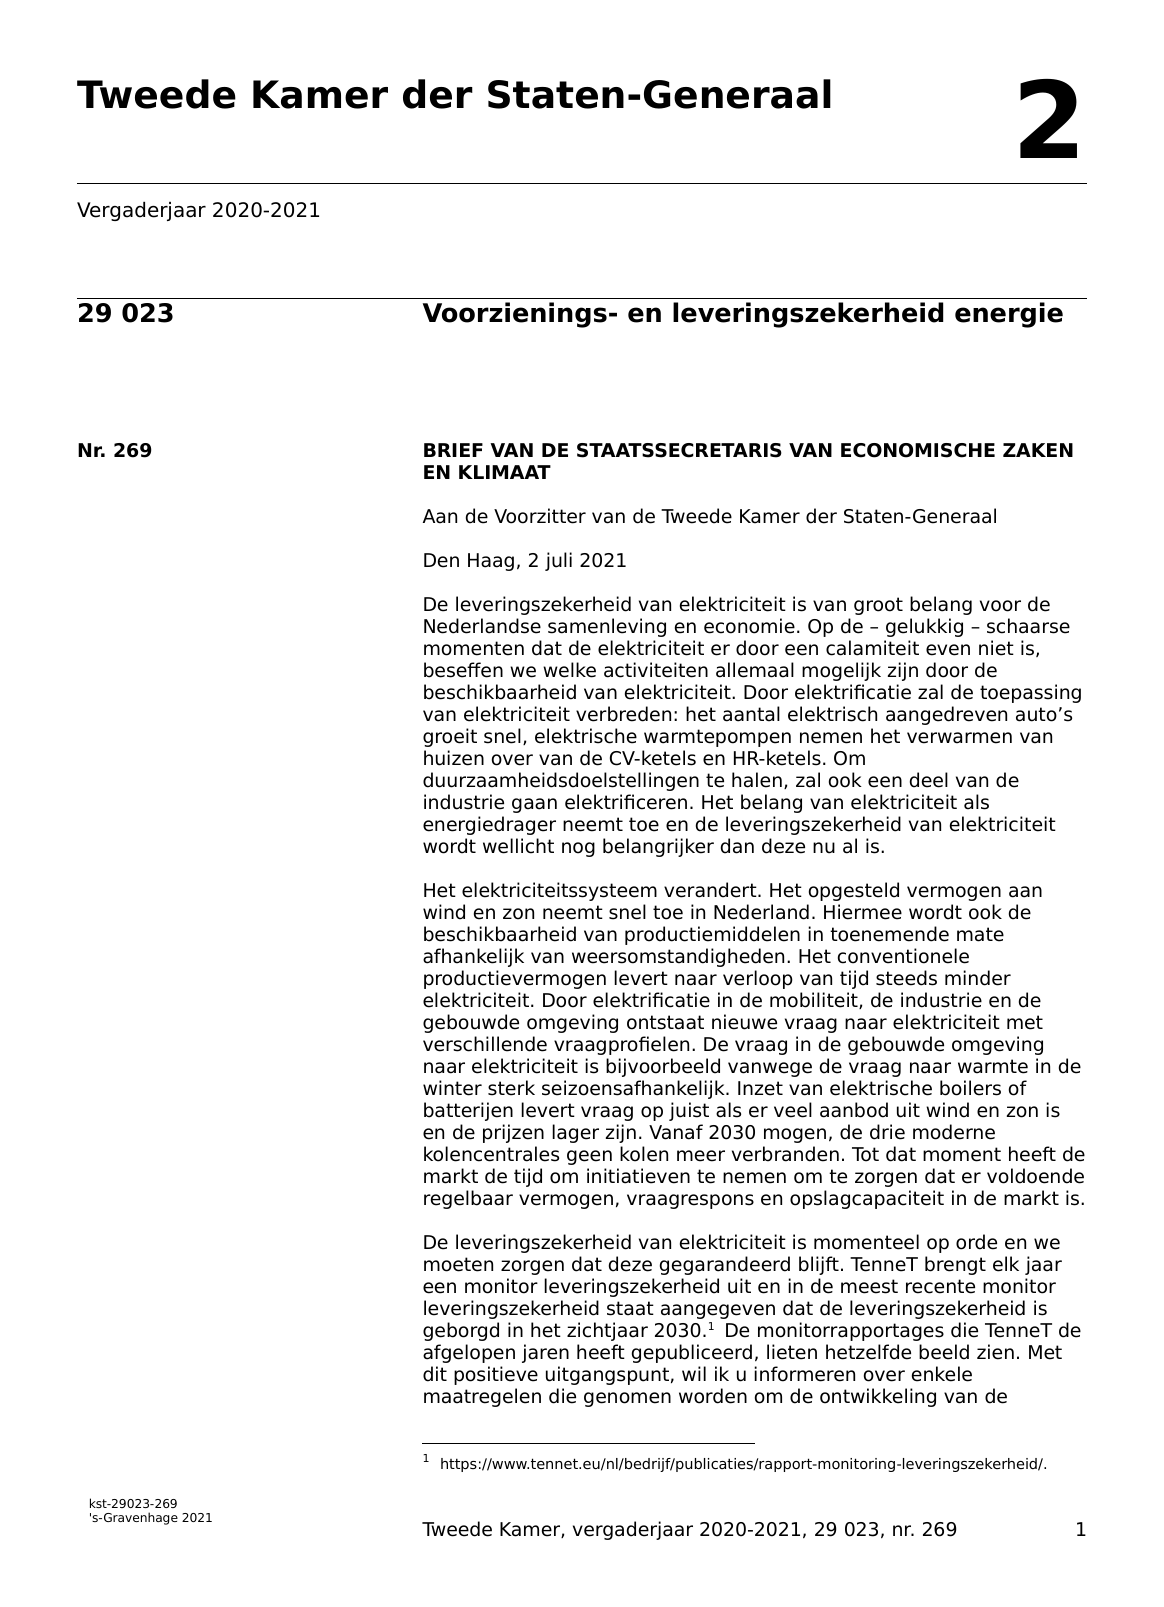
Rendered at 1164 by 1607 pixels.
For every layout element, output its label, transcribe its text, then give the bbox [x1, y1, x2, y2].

table_header Tweede Kamer der Staten-Generaal [77, 59, 886, 183]
text 's-Gravenhage 2021 [88, 1511, 323, 1525]
text De leveringszekerheid van elektriciteit is momenteel op orde en we moeten zorgen dat deze gegarandeerd blijft. TenneT brengt elk jaar een monitor leveringszekerheid uit en in de meest recente monitor leveringszekerheid staat aangegeven dat de leveringszekerheid is geborgd in het zichtjaar 2030. De monitorrapportages die TenneT de afgelopen jaren heeft gepubliceerd, lieten hetzelfde beeld zien. Met dit positieve uitgangspunt, wil ik u informeren over enkele maatregelen die genomen worden om de ontwikkeling van de [422, 1232, 1087, 1408]
subtitle 29 023 Voorzienings- en leveringszekerheid energie [77, 299, 1087, 329]
text https://www.tennet.eu/nl/bedrijf/publicaties/rapport-monitoring-leveringszekerheid/. [422, 1452, 1087, 1474]
text De leveringszekerheid van elektriciteit is van groot belang voor de Nederlandse samenleving en economie. Op de – gelukkig – schaarse momenten dat de elektriciteit er door een calamiteit even niet is, beseffen we welke activiteiten allemaal mogelijk zijn door de beschikbaarheid van elektriciteit. Door elektrificatie zal de toepassing van elektriciteit verbreden: het aantal elektrisch aangedreven auto’s groeit snel, elektrische warmtepompen nemen het verwarmen van huizen over van de CV-ketels en HR-ketels. Om duurzaamheidsdoelstellingen te halen, zal ook een deel van de industrie gaan elektrificeren. Het belang van elektriciteit als energiedrager neemt toe en de leveringszekerheid van elektriciteit wordt wellicht nog belangrijker dan deze nu al is. [422, 594, 1087, 858]
text Den Haag, 2 juli 2021 [422, 550, 1087, 572]
subtitle Nr. 269 BRIEF VAN DE STAATSSECRETARIS VAN ECONOMISCHE ZAKEN EN KLIMAAT [77, 440, 1087, 484]
table_header 2 [886, 59, 1087, 183]
text Aan de Voorzitter van de Tweede Kamer der Staten-Generaal [422, 506, 1087, 528]
table_cell Vergaderjaar 2020-2021 [77, 184, 1087, 298]
text Het elektriciteitssysteem verandert. Het opgesteld vermogen aan wind en zon neemt snel toe in Nederland. Hiermee wordt ook de beschikbaarheid van productiemiddelen in toenemende mate afhankelijk van weersomstandigheden. Het conventionele productievermogen levert naar verloop van tijd steeds minder elektriciteit. Door elektrificatie in de mobiliteit, de industrie en de gebouwde omgeving ontstaat nieuwe vraag naar elektriciteit met verschillende vraagprofielen. De vraag in de gebouwde omgeving naar elektriciteit is bijvoorbeeld vanwege de vraag naar warmte in de winter sterk seizoensafhankelijk. Inzet van elektrische boilers of batterijen levert vraag op juist als er veel aanbod uit wind en zon is en de prijzen lager zijn. Vanaf 2030 mogen, de drie moderne kolencentrales geen kolen meer verbranden. Tot dat moment heeft de markt de tijd om initiatieven te nemen om te zorgen dat er voldoende regelbaar vermogen, vraagrespons en opslagcapaciteit in de markt is. [422, 880, 1087, 1210]
text kst-29023-269 [88, 1497, 323, 1511]
